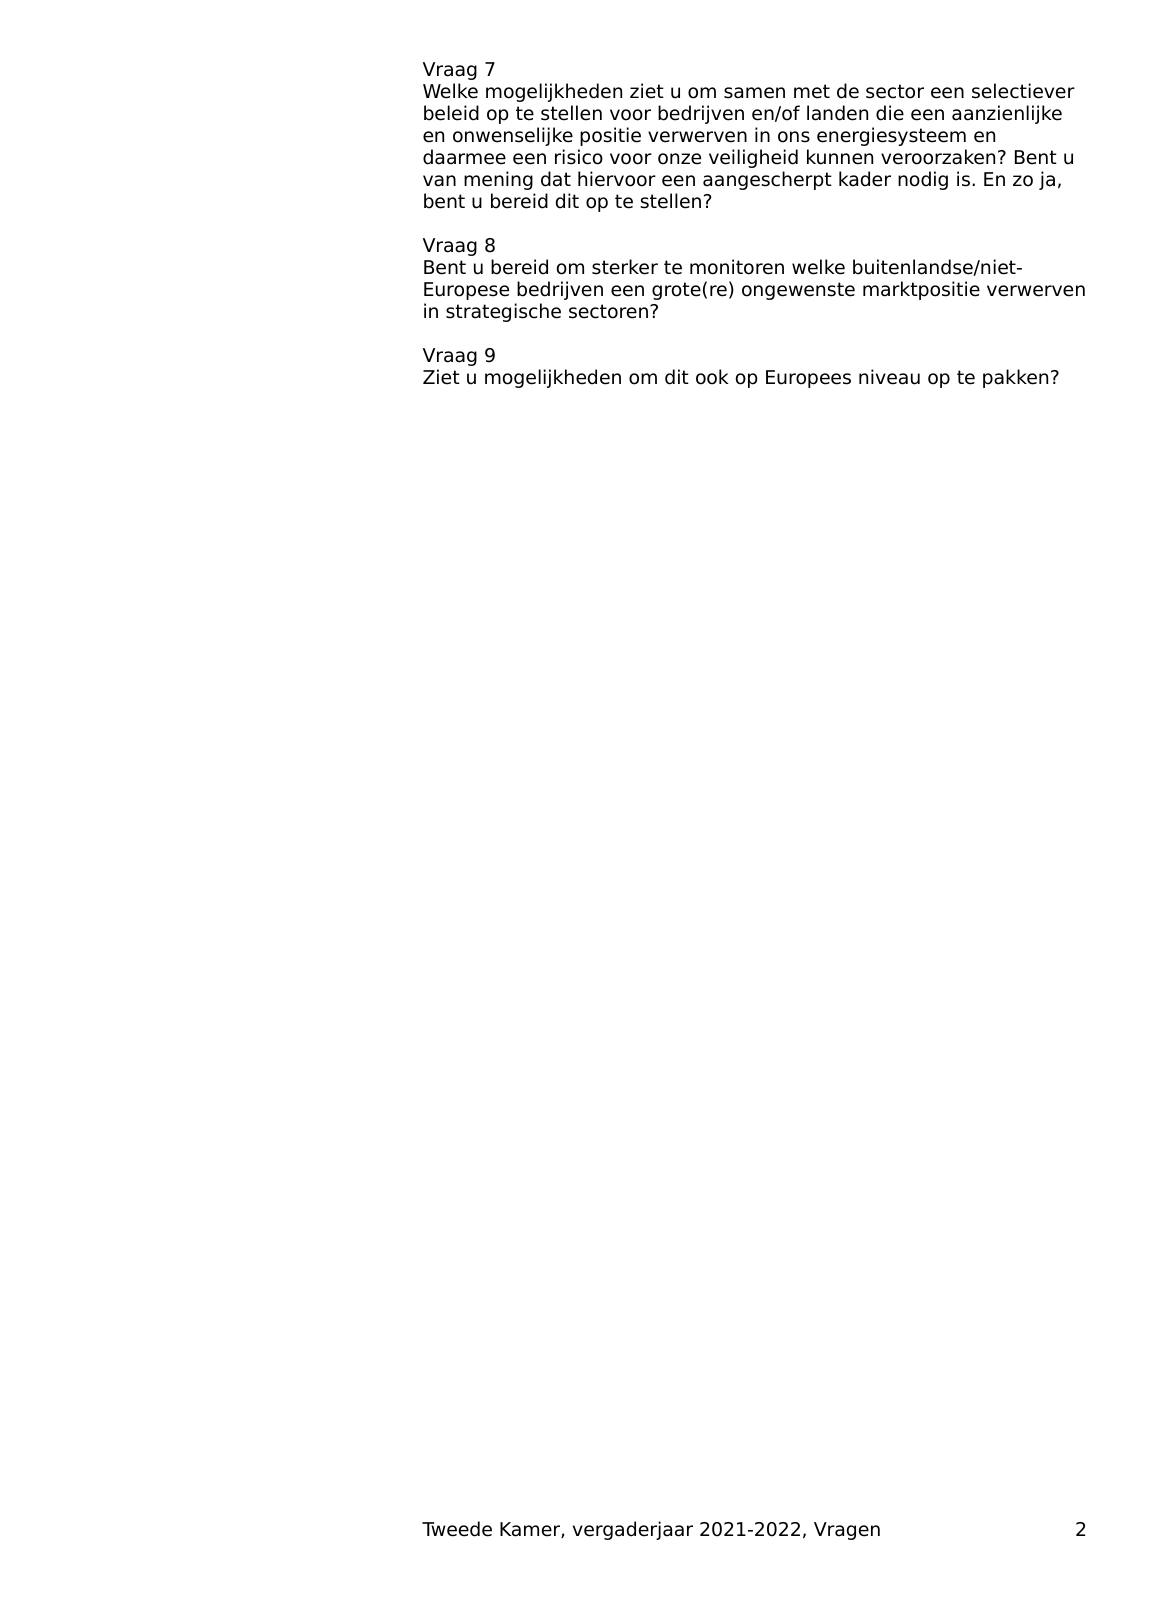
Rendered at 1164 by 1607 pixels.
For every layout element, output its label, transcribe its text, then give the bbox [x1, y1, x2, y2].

text Vraag 7 [422, 59, 1087, 81]
text Vraag 8 [422, 235, 1087, 257]
text Ziet u mogelijkheden om dit ook op Europees niveau op te pakken? [422, 367, 1087, 389]
text Welke mogelijkheden ziet u om samen met de sector een selectiever beleid op te stellen voor bedrijven en/of landen die een aanzienlijke en onwenselijke positie verwerven in ons energiesysteem en daarmee een risico voor onze veiligheid kunnen veroorzaken? Bent u van mening dat hiervoor een aangescherpt kader nodig is. En zo ja, bent u bereid dit op te stellen? [422, 81, 1087, 213]
text Vraag 9 [422, 345, 1087, 367]
text Bent u bereid om sterker te monitoren welke buitenlandse/niet-Europese bedrijven een grote(re) ongewenste marktpositie verwerven in strategische sectoren? [422, 257, 1087, 323]
